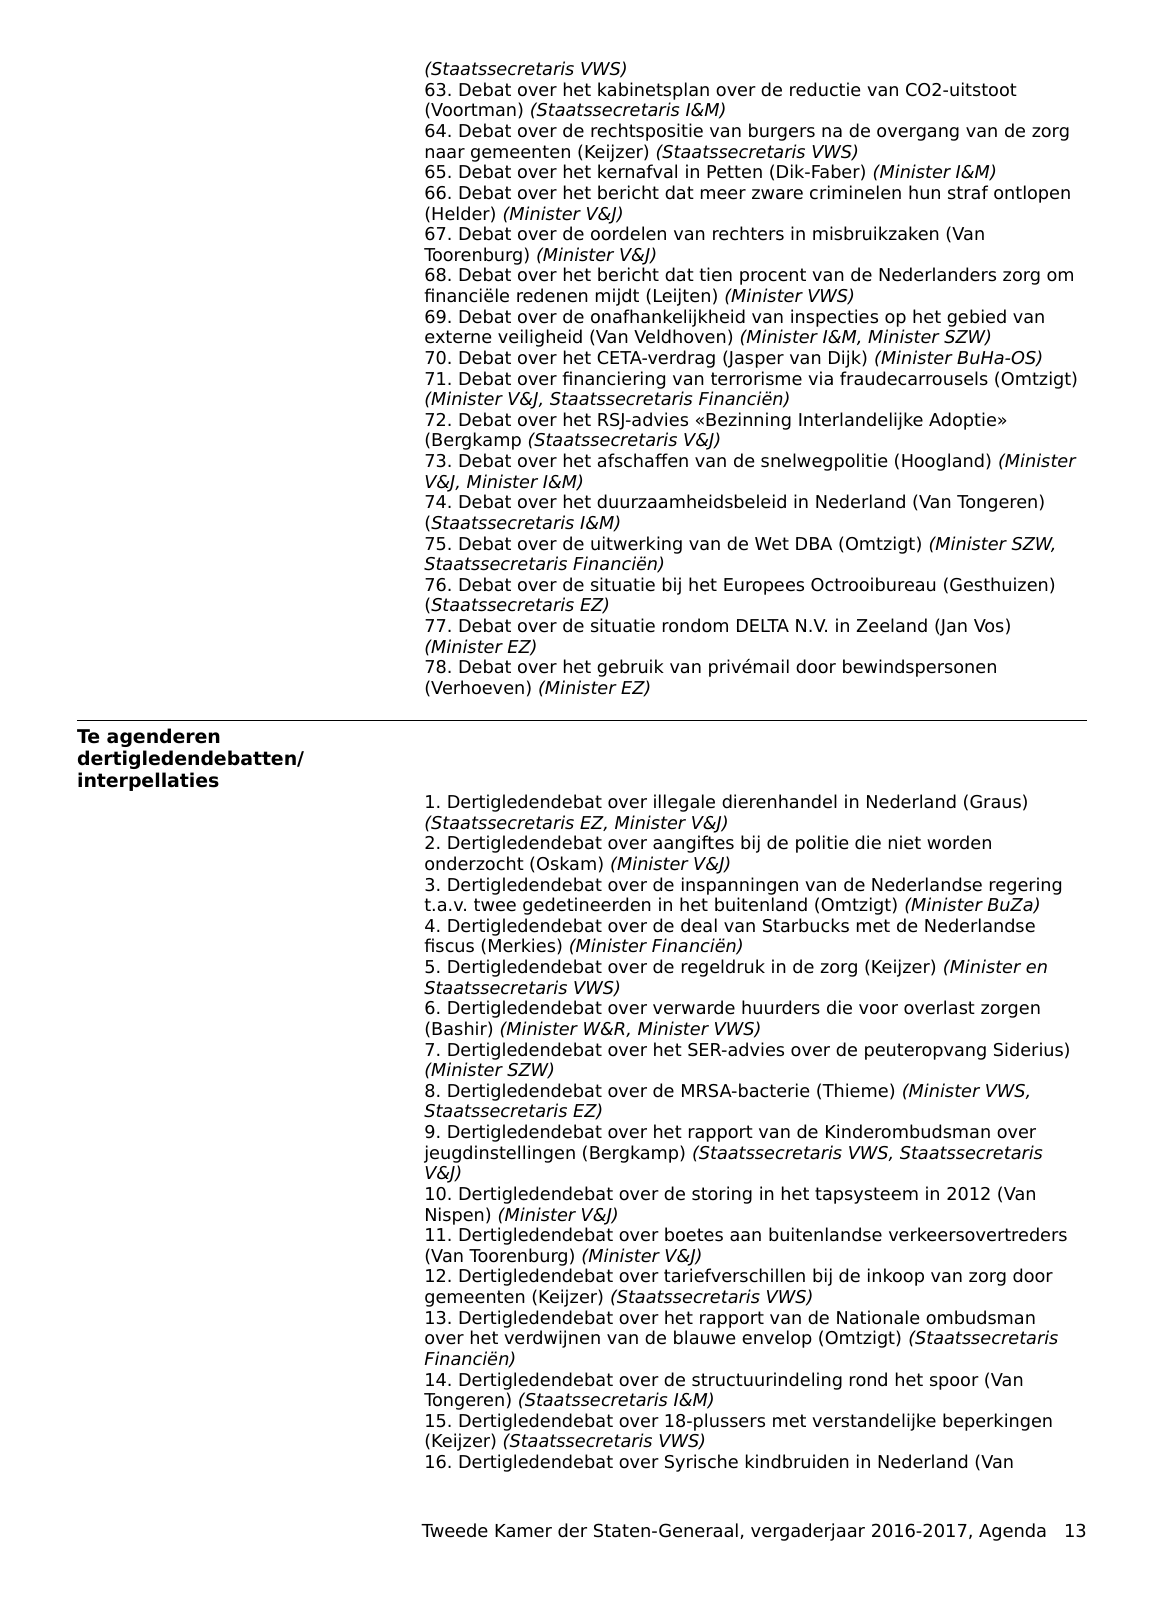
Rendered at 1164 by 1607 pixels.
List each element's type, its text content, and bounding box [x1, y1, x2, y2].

table_cell [77, 1308, 401, 1369]
table_cell 15. Dertigledendebat over 18-plussers met verstandelijke beperkingen (Keijzer) (Staatssecretaris VWS) [418, 1411, 1087, 1452]
table_cell [77, 410, 401, 451]
table_cell [401, 59, 418, 80]
table_cell [401, 451, 418, 492]
table_cell [401, 1184, 418, 1225]
table_cell [401, 348, 418, 368]
table_cell [401, 183, 418, 224]
table_cell [401, 80, 418, 121]
table_cell [77, 59, 401, 80]
table_cell 13. Dertigledendebat over het rapport van de Nationale ombudsman over het verdwijnen van de blauwe envelop (Omtzigt) (Staatssecretaris Financiën) [418, 1308, 1087, 1369]
table_cell 78. Debat over het gebruik van privémail door bewindspersonen (Verhoeven) (Minister EZ) [418, 657, 1087, 698]
table_cell 74. Debat over het duurzaamheidsbeleid in Nederland (Van Tongeren) (Staatssecretaris I&M) [418, 492, 1087, 533]
table_cell [77, 1122, 401, 1184]
table_cell [401, 1452, 418, 1473]
table_cell [401, 224, 418, 265]
table_cell [401, 1122, 418, 1184]
table_cell 69. Debat over de onafhankelijkheid van inspecties op het gebied van externe veiligheid (Van Veldhoven) (Minister I&M, Minister SZW) [418, 307, 1087, 348]
table_cell 75. Debat over de uitwerking van de Wet DBA (Omtzigt) (Minister SZW, Staatssecretaris Financiën) [418, 534, 1087, 575]
table_cell [77, 1411, 401, 1452]
table_cell [401, 792, 418, 833]
table_cell 9. Dertigledendebat over het rapport van de Kinderombudsman over jeugdinstellingen (Bergkamp) (Staatssecretaris VWS, Staatssecretaris V&J) [418, 1122, 1087, 1184]
table_cell (Staatssecretaris VWS) [418, 59, 1087, 80]
table_cell [77, 875, 401, 916]
table_cell 3. Dertigledendebat over de inspanningen van de Nederlandse regering t.a.v. twee gedetineerden in het buitenland (Omtzigt) (Minister BuZa) [418, 875, 1087, 916]
table_cell [77, 575, 401, 616]
table_cell [401, 616, 418, 657]
table_cell 66. Debat over het bericht dat meer zware criminelen hun straf ontlopen (Helder) (Minister V&J) [418, 183, 1087, 224]
table_cell 63. Debat over het kabinetsplan over de reductie van CO2-uitstoot (Voortman) (Staatssecretaris I&M) [418, 80, 1087, 121]
table_cell [77, 307, 401, 348]
table_cell 68. Debat over het bericht dat tien procent van de Nederlanders zorg om financiële redenen mijdt (Leijten) (Minister VWS) [418, 265, 1087, 307]
table_cell [401, 1370, 418, 1411]
table_cell 5. Dertigledendebat over de regeldruk in de zorg (Keijzer) (Minister en Staatssecretaris VWS) [418, 957, 1087, 998]
table_cell [77, 1370, 401, 1411]
table_cell [401, 833, 418, 874]
table_cell 10. Dertigledendebat over de storing in het tapsysteem in 2012 (Van Nispen) (Minister V&J) [418, 1184, 1087, 1225]
table_cell 1. Dertigledendebat over illegale dierenhandel in Nederland (Graus) (Staatssecretaris EZ, Minister V&J) [418, 792, 1087, 833]
table_cell 11. Dertigledendebat over boetes aan buitenlandse verkeersovertreders (Van Toorenburg) (Minister V&J) [418, 1225, 1087, 1266]
table_cell [77, 1266, 401, 1308]
table_cell 7. Dertigledendebat over het SER-advies over de peuteropvang Siderius) (Minister SZW) [418, 1040, 1087, 1081]
table_cell [401, 307, 418, 348]
table_cell [77, 80, 401, 121]
table_cell [401, 1308, 418, 1369]
table_header [418, 721, 1087, 792]
table_cell [77, 1040, 401, 1081]
table_cell [401, 534, 418, 575]
table_cell [401, 957, 418, 998]
table_cell [77, 1452, 401, 1473]
table_cell 16. Dertigledendebat over Syrische kindbruiden in Nederland (Van [418, 1452, 1087, 1473]
table_cell [401, 492, 418, 533]
table_cell [77, 657, 401, 698]
table_cell 65. Debat over het kernafval in Petten (Dik-Faber) (Minister I&M) [418, 162, 1087, 183]
table_cell [401, 1081, 418, 1122]
table_cell [77, 998, 401, 1039]
table_header [401, 721, 418, 792]
table_cell [401, 1225, 418, 1266]
table_cell 4. Dertigledendebat over de deal van Starbucks met de Nederlandse fiscus (Merkies) (Minister Financiën) [418, 916, 1087, 957]
table_cell [401, 1411, 418, 1452]
table_cell 67. Debat over de oordelen van rechters in misbruikzaken (Van Toorenburg) (Minister V&J) [418, 224, 1087, 265]
table_cell [77, 534, 401, 575]
table_cell [77, 265, 401, 307]
table_cell 72. Debat over het RSJ-advies «Bezinning Interlandelijke Adoptie» (Bergkamp (Staatssecretaris V&J) [418, 410, 1087, 451]
table_cell 71. Debat over financiering van terrorisme via fraudecarrousels (Omtzigt) (Minister V&J, Staatssecretaris Financiën) [418, 369, 1087, 410]
table_cell 77. Debat over de situatie rondom DELTA N.V. in Zeeland (Jan Vos) (Minister EZ) [418, 616, 1087, 657]
table_cell [77, 451, 401, 492]
table_cell 76. Debat over de situatie bij het Europees Octrooibureau (Gesthuizen) (Staatssecretaris EZ) [418, 575, 1087, 616]
table_cell [77, 957, 401, 998]
table_cell 2. Dertigledendebat over aangiftes bij de politie die niet worden onderzocht (Oskam) (Minister V&J) [418, 833, 1087, 874]
table_cell 12. Dertigledendebat over tariefverschillen bij de inkoop van zorg door gemeenten (Keijzer) (Staatssecretaris VWS) [418, 1266, 1087, 1308]
table_cell 73. Debat over het afschaffen van de snelwegpolitie (Hoogland) (Minister V&J, Minister I&M) [418, 451, 1087, 492]
table_cell [77, 1225, 401, 1266]
table_cell 8. Dertigledendebat over de MRSA-bacterie (Thieme) (Minister VWS, Staatssecretaris EZ) [418, 1081, 1087, 1122]
table_cell [77, 833, 401, 874]
table_cell [401, 369, 418, 410]
table_cell [401, 162, 418, 183]
table_cell [77, 916, 401, 957]
table_cell [401, 265, 418, 307]
table_cell [77, 369, 401, 410]
table_cell [401, 1040, 418, 1081]
table_cell [77, 792, 401, 833]
table_cell [77, 162, 401, 183]
table_cell [77, 224, 401, 265]
table_cell [401, 916, 418, 957]
table_cell 64. Debat over de rechtspositie van burgers na de overgang van de zorg naar gemeenten (Keijzer) (Staatssecretaris VWS) [418, 121, 1087, 162]
table_cell [77, 1081, 401, 1122]
table_cell [77, 492, 401, 533]
table_cell 14. Dertigledendebat over de structuurindeling rond het spoor (Van Tongeren) (Staatssecretaris I&M) [418, 1370, 1087, 1411]
table_cell [77, 121, 401, 162]
table_cell [401, 657, 418, 698]
table_cell [401, 410, 418, 451]
table_cell [401, 998, 418, 1039]
table_cell [77, 1184, 401, 1225]
table_cell [401, 121, 418, 162]
table_cell [401, 575, 418, 616]
table_cell [77, 348, 401, 368]
table_cell 6. Dertigledendebat over verwarde huurders die voor overlast zorgen (Bashir) (Minister W&R, Minister VWS) [418, 998, 1087, 1039]
table_cell [77, 616, 401, 657]
table_cell [401, 875, 418, 916]
table_cell [77, 183, 401, 224]
table_header Te agenderen dertigledendebatten/ interpellaties [77, 721, 401, 792]
table_cell 70. Debat over het CETA-verdrag (Jasper van Dijk) (Minister BuHa-OS) [418, 348, 1087, 368]
table_cell [401, 1266, 418, 1308]
